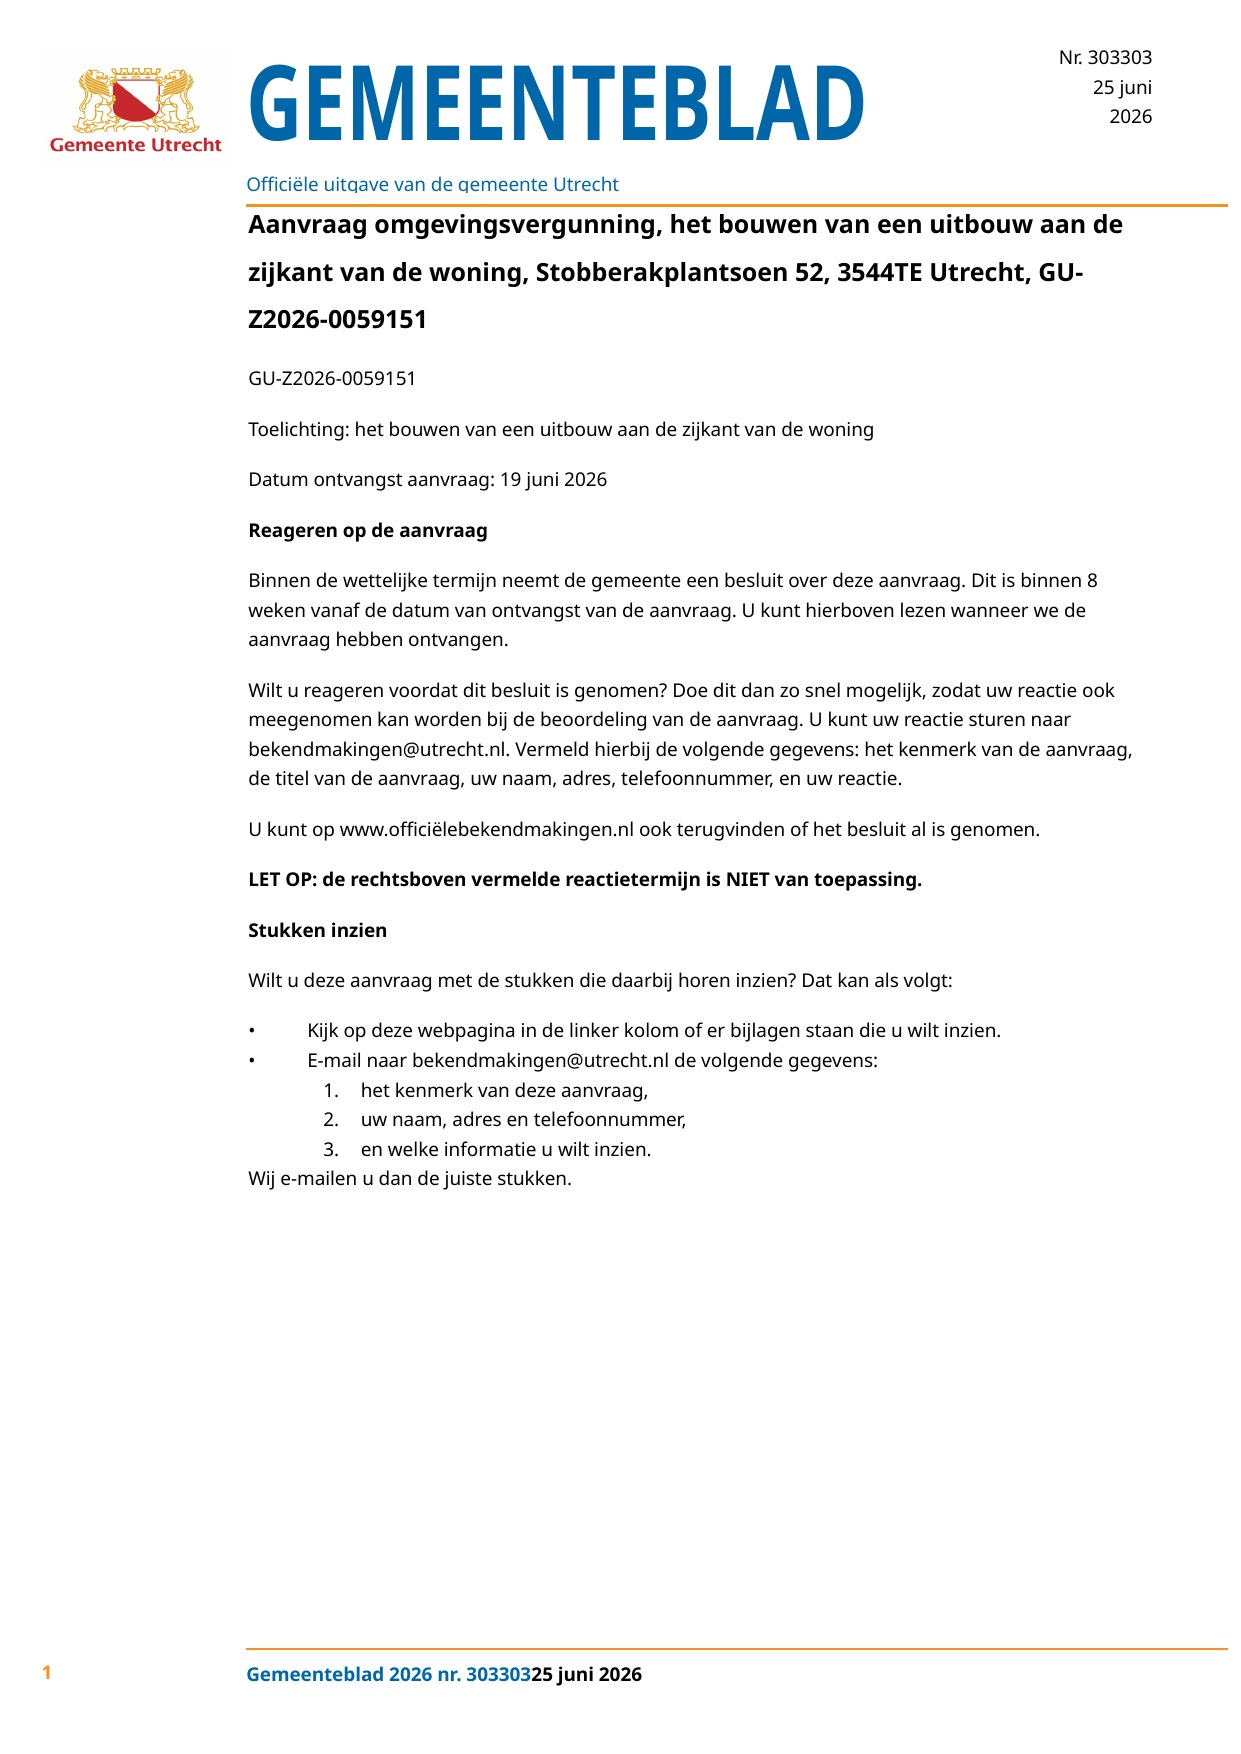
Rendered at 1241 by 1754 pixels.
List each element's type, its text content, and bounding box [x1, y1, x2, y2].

text Wij e-mailen u dan de juiste stukken. [248, 1166, 1152, 1191]
list E-mail naar bekendmakingen@utrecht.nl de volgende gegevens: [248, 1047, 1152, 1073]
text Stukken inzien [248, 917, 1152, 942]
text Reageren op de aanvraag [248, 517, 1152, 542]
text LET OP: de rechtsboven vermelde reactietermijn is NIET van toepassing. [248, 866, 1152, 892]
list Kijk op deze webpagina in de linker kolom of er bijlagen staan die u wilt inzien. [248, 1018, 1152, 1043]
text Toelichting: het bouwen van een uitbouw aan de zijkant van de woning [248, 416, 1152, 442]
text GU-Z2026-0059151 [248, 366, 1152, 391]
text U kunt op www.officiëlebekendmakingen.nl ook terugvinden of het besluit al is genomen. [248, 816, 1152, 842]
text Datum ontvangst aanvraag: 19 juni 2026 [248, 466, 1152, 492]
list het kenmerk van deze aanvraag, [323, 1077, 1152, 1102]
text Aanvraag omgevingsvergunning, het bouwen van een uitbouw aan de zijkant van de woning, Stobberakplantsoen 52, 3544TE Utrecht, GU-Z2026-0059151 [248, 207, 1152, 336]
list en welke informatie u wilt inzien. [323, 1136, 1152, 1162]
text Wilt u deze aanvraag met de stukken die daarbij horen inzien? Dat kan als volgt: [248, 967, 1152, 993]
text Wilt u reageren voordat dit besluit is genomen? Doe dit dan zo snel mogelijk, zodat uw reactie ook meegenomen kan worden bij de beoordeling van de aanvraag. U kunt uw reactie sturen naar bekendmakingen@utrecht.nl. Vermeld hierbij de volgende gegevens: het kenmerk van de aanvraag, de titel van de aanvraag, uw naam, adres, telefoonnummer, en uw reactie. [248, 677, 1152, 791]
picture [41, 47, 231, 172]
text Binnen de wettelijke termijn neemt de gemeente een besluit over deze aanvraag. Dit is binnen 8 weken vanaf de datum van ontvangst van de aanvraag. U kunt hierboven lezen wanneer we de aanvraag hebben ontvangen. [248, 567, 1152, 652]
list uw naam, adres en telefoonnummer, [323, 1106, 1152, 1132]
